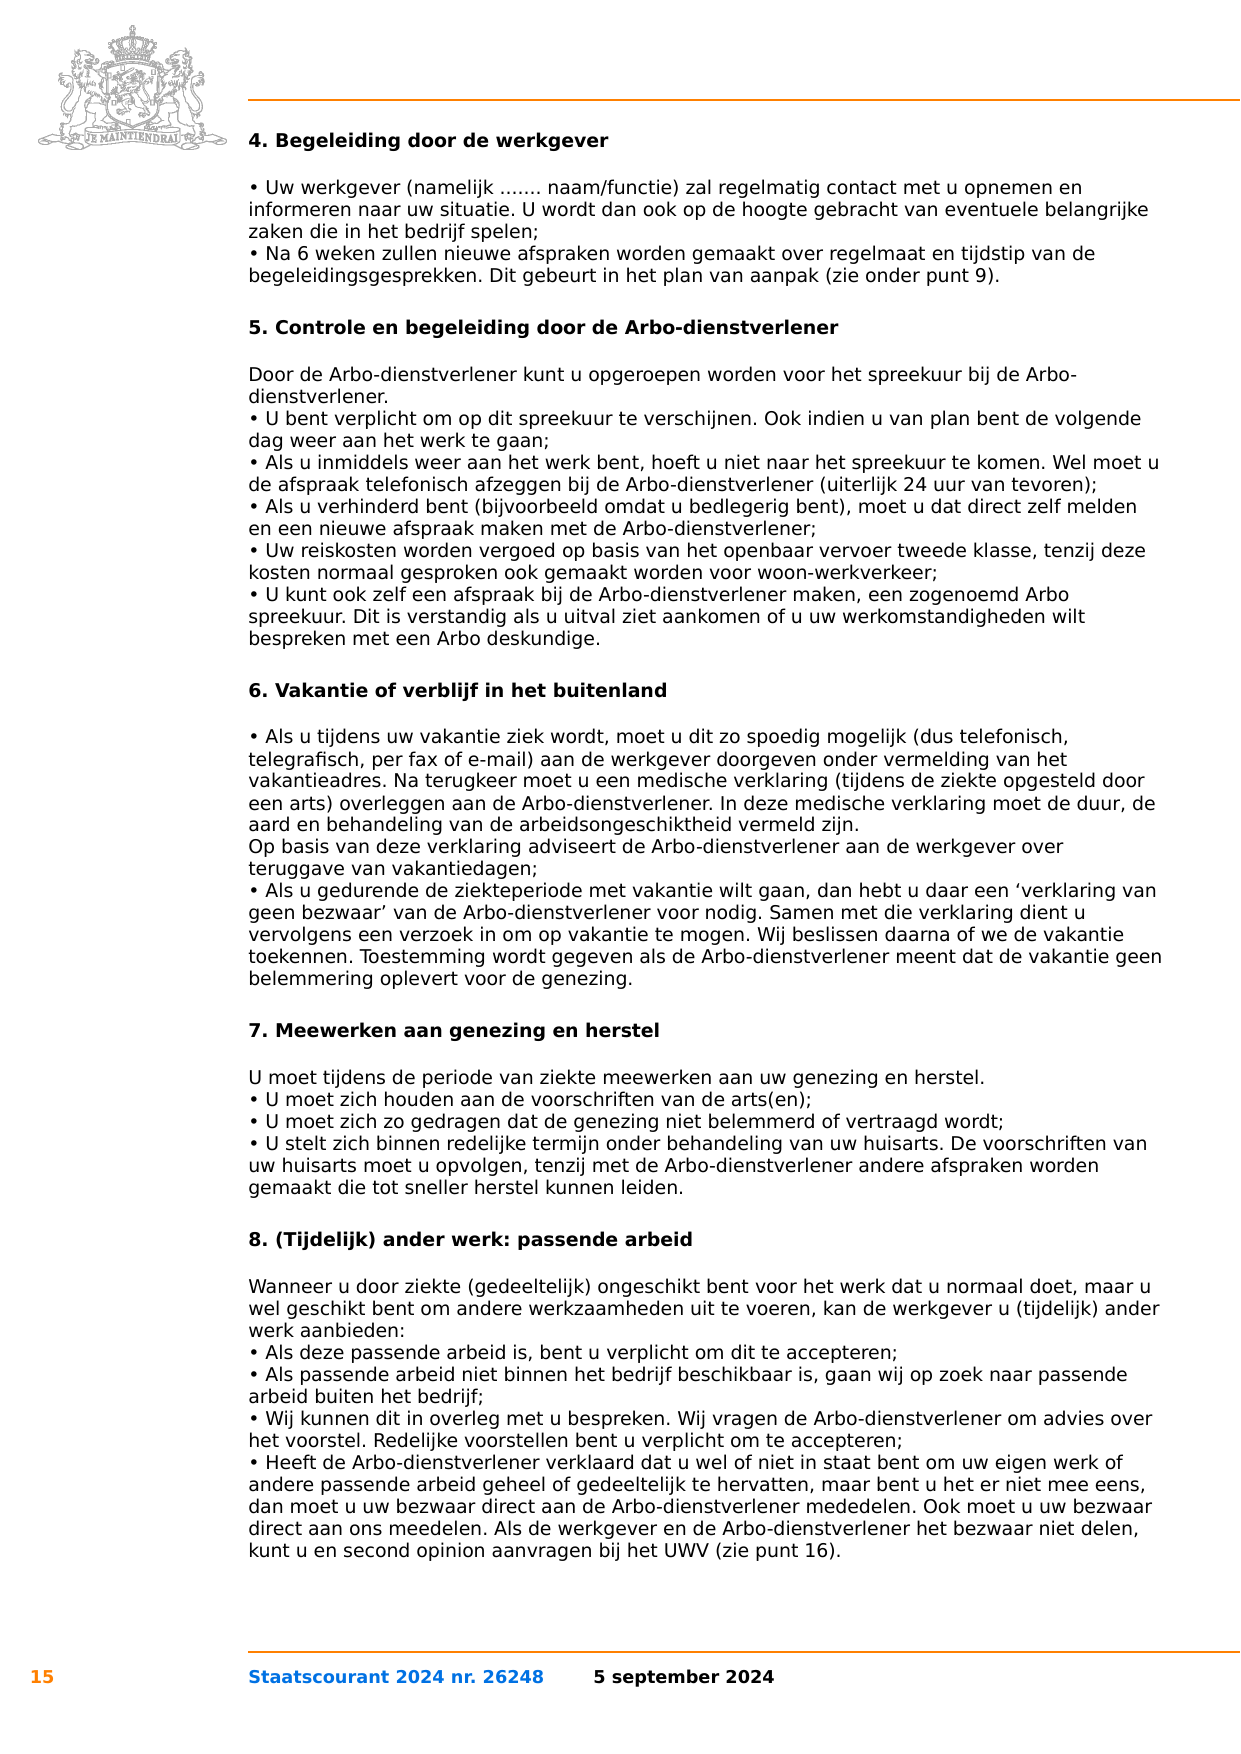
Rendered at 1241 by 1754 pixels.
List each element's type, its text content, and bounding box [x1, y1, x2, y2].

text • U kunt ook zelf een afspraak bij de Arbo-dienstverlener maken, een zogenoemd Arbo spreekuur. Dit is verstandig als u uitval ziet aankomen of u uw werkomstandigheden wilt bespreken met een Arbo deskundige. [248, 583, 1163, 649]
text • Uw reiskosten worden vergoed op basis van het openbaar vervoer tweede klasse, tenzij deze kosten normaal gesproken ook gemaakt worden voor woon-werkverkeer; [248, 539, 1163, 583]
subtitle 4. Begeleiding door de werkgever [248, 130, 1163, 152]
picture [38, 25, 227, 150]
subtitle 7. Meewerken aan genezing en herstel [248, 1020, 1163, 1042]
subtitle 6. Vakantie of verblijf in het buitenland [248, 679, 1163, 701]
subtitle 8. (Tijdelijk) ander werk: passende arbeid [248, 1229, 1163, 1251]
text U moet tijdens de periode van ziekte meewerken aan uw genezing en herstel. [248, 1067, 1163, 1089]
subtitle 5. Controle en begeleiding door de Arbo-dienstverlener [248, 317, 1163, 339]
text • U stelt zich binnen redelijke termijn onder behandeling van uw huisarts. De voorschriften van uw huisarts moet u opvolgen, tenzij met de Arbo-dienstverlener andere afspraken worden gemaakt die tot sneller herstel kunnen leiden. [248, 1133, 1163, 1199]
text • Na 6 weken zullen nieuwe afspraken worden gemaakt over regelmaat en tijdstip van de begeleidingsgesprekken. Dit gebeurt in het plan van aanpak (zie onder punt 9). [248, 243, 1163, 287]
text • Als deze passende arbeid is, bent u verplicht om dit te accepteren; [248, 1342, 1163, 1364]
text • Wij kunnen dit in overleg met u bespreken. Wij vragen de Arbo-dienstverlener om advies over het voorstel. Redelijke voorstellen bent u verplicht om te accepteren; [248, 1408, 1163, 1452]
text • Als u tijdens uw vakantie ziek wordt, moet u dit zo spoedig mogelijk (dus telefonisch, telegrafisch, per fax of e-mail) aan de werkgever doorgeven onder vermelding van het vakantieadres. Na terugkeer moet u een medische verklaring (tijdens de ziekte opgesteld door een arts) overleggen aan de Arbo-dienstverlener. In deze medische verklaring moet de duur, de aard en behandeling van de arbeidsongeschiktheid vermeld zijn. [248, 726, 1163, 836]
text • Heeft de Arbo-dienstverlener verklaard dat u wel of niet in staat bent om uw eigen werk of andere passende arbeid geheel of gedeeltelijk te hervatten, maar bent u het er niet mee eens, dan moet u uw bezwaar direct aan de Arbo-dienstverlener mededelen. Ook moet u uw bezwaar direct aan ons meedelen. Als de werkgever en de Arbo-dienstverlener het bezwaar niet delen, kunt u en second opinion aanvragen bij het UWV (zie punt 16). [248, 1452, 1163, 1562]
text • Als u gedurende de ziekteperiode met vakantie wilt gaan, dan hebt u daar een ‘verklaring van geen bezwaar’ van de Arbo-dienstverlener voor nodig. Samen met die verklaring dient u vervolgens een verzoek in om op vakantie te mogen. Wij beslissen daarna of we de vakantie toekennen. Toestemming wordt gegeven als de Arbo-dienstverlener meent dat de vakantie geen belemmering oplevert voor de genezing. [248, 880, 1163, 990]
text • Uw werkgever (namelijk ....... naam/functie) zal regelmatig contact met u opnemen en informeren naar uw situatie. U wordt dan ook op de hoogte gebracht van eventuele belangrijke zaken die in het bedrijf spelen; [248, 177, 1163, 243]
text Wanneer u door ziekte (gedeeltelijk) ongeschikt bent voor het werk dat u normaal doet, maar u wel geschikt bent om andere werkzaamheden uit te voeren, kan de werkgever u (tijdelijk) ander werk aanbieden: [248, 1276, 1163, 1342]
text • U bent verplicht om op dit spreekuur te verschijnen. Ook indien u van plan bent de volgende dag weer aan het werk te gaan; [248, 408, 1163, 452]
text • Als u inmiddels weer aan het werk bent, hoeft u niet naar het spreekuur te komen. Wel moet u de afspraak telefonisch afzeggen bij de Arbo-dienstverlener (uiterlijk 24 uur van tevoren); [248, 452, 1163, 496]
text Op basis van deze verklaring adviseert de Arbo-dienstverlener aan de werkgever over teruggave van vakantiedagen; [248, 836, 1163, 880]
text • Als passende arbeid niet binnen het bedrijf beschikbaar is, gaan wij op zoek naar passende arbeid buiten het bedrijf; [248, 1364, 1163, 1408]
text • Als u verhinderd bent (bijvoorbeeld omdat u bedlegerig bent), moet u dat direct zelf melden en een nieuwe afspraak maken met de Arbo-dienstverlener; [248, 496, 1163, 539]
text • U moet zich zo gedragen dat de genezing niet belemmerd of vertraagd wordt; [248, 1111, 1163, 1133]
text • U moet zich houden aan de voorschriften van de arts(en); [248, 1089, 1163, 1111]
text Door de Arbo-dienstverlener kunt u opgeroepen worden voor het spreekuur bij de Arbo-dienstverlener. [248, 364, 1163, 408]
